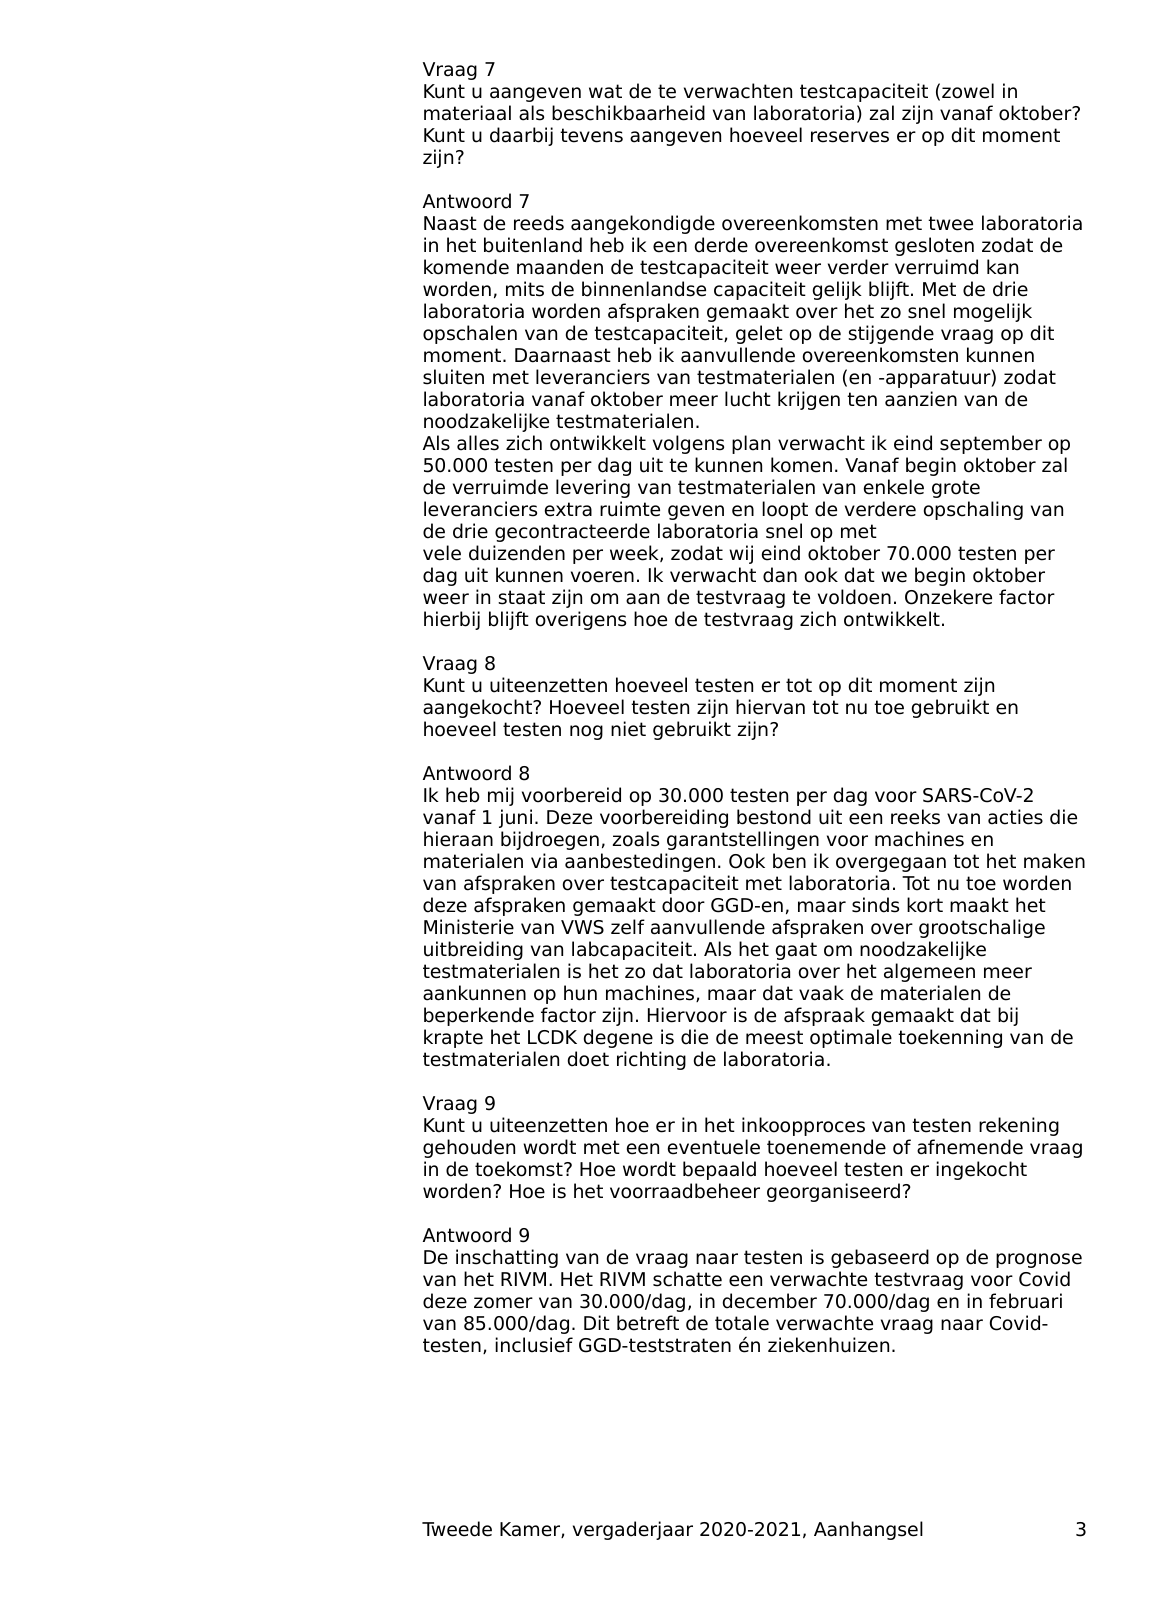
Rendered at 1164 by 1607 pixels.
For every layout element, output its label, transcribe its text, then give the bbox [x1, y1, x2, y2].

text Kunt u uiteenzetten hoeveel testen er tot op dit moment zijn aangekocht? Hoeveel testen zijn hiervan tot nu toe gebruikt en hoeveel testen nog niet gebruikt zijn? [422, 675, 1087, 741]
text Naast de reeds aangekondigde overeenkomsten met twee laboratoria in het buitenland heb ik een derde overeenkomst gesloten zodat de komende maanden de testcapaciteit weer verder verruimd kan worden, mits de binnenlandse capaciteit gelijk blijft. Met de drie laboratoria worden afspraken gemaakt over het zo snel mogelijk opschalen van de testcapaciteit, gelet op de stijgende vraag op dit moment. Daarnaast heb ik aanvullende overeenkomsten kunnen sluiten met leveranciers van testmaterialen (en -apparatuur) zodat laboratoria vanaf oktober meer lucht krijgen ten aanzien van de noodzakelijke testmaterialen. [422, 213, 1087, 433]
text Antwoord 9 [422, 1225, 1087, 1247]
text Als alles zich ontwikkelt volgens plan verwacht ik eind september op 50.000 testen per dag uit te kunnen komen. Vanaf begin oktober zal de verruimde levering van testmaterialen van enkele grote leveranciers extra ruimte geven en loopt de verdere opschaling van de drie gecontracteerde laboratoria snel op met [422, 433, 1087, 543]
text Ik heb mij voorbereid op 30.000 testen per dag voor SARS-CoV-2 vanaf 1 juni. Deze voorbereiding bestond uit een reeks van acties die hieraan bijdroegen, zoals garantstellingen voor machines en materialen via aanbestedingen. Ook ben ik overgegaan tot het maken van afspraken over testcapaciteit met laboratoria. Tot nu toe worden deze afspraken gemaakt door GGD-en, maar sinds kort maakt het Ministerie van VWS zelf aanvullende afspraken over grootschalige uitbreiding van labcapaciteit. Als het gaat om noodzakelijke testmaterialen is het zo dat laboratoria over het algemeen meer aankunnen op hun machines, maar dat vaak de materialen de beperkende factor zijn. Hiervoor is de afspraak gemaakt dat bij krapte het LCDK degene is die de meest optimale toekenning van de testmaterialen doet richting de laboratoria. [422, 785, 1087, 1071]
text Kunt u uiteenzetten hoe er in het inkoopproces van testen rekening gehouden wordt met een eventuele toenemende of afnemende vraag in de toekomst? Hoe wordt bepaald hoeveel testen er ingekocht worden? Hoe is het voorraadbeheer georganiseerd? [422, 1115, 1087, 1203]
text Vraag 9 [422, 1093, 1087, 1115]
text Kunt u aangeven wat de te verwachten testcapaciteit (zowel in materiaal als beschikbaarheid van laboratoria) zal zijn vanaf oktober? Kunt u daarbij tevens aangeven hoeveel reserves er op dit moment zijn? [422, 81, 1087, 169]
text Antwoord 7 [422, 191, 1087, 213]
text De inschatting van de vraag naar testen is gebaseerd op de prognose van het RIVM. Het RIVM schatte een verwachte testvraag voor Covid deze zomer van 30.000/dag, in december 70.000/dag en in februari van 85.000/dag. Dit betreft de totale verwachte vraag naar Covid-testen, inclusief GGD-teststraten én ziekenhuizen. [422, 1247, 1087, 1357]
text Vraag 8 [422, 653, 1087, 675]
text vele duizenden per week, zodat wij eind oktober 70.000 testen per dag uit kunnen voeren. Ik verwacht dan ook dat we begin oktober weer in staat zijn om aan de testvraag te voldoen. Onzekere factor hierbij blijft overigens hoe de testvraag zich ontwikkelt. [422, 543, 1087, 631]
text Vraag 7 [422, 59, 1087, 81]
text Antwoord 8 [422, 763, 1087, 785]
